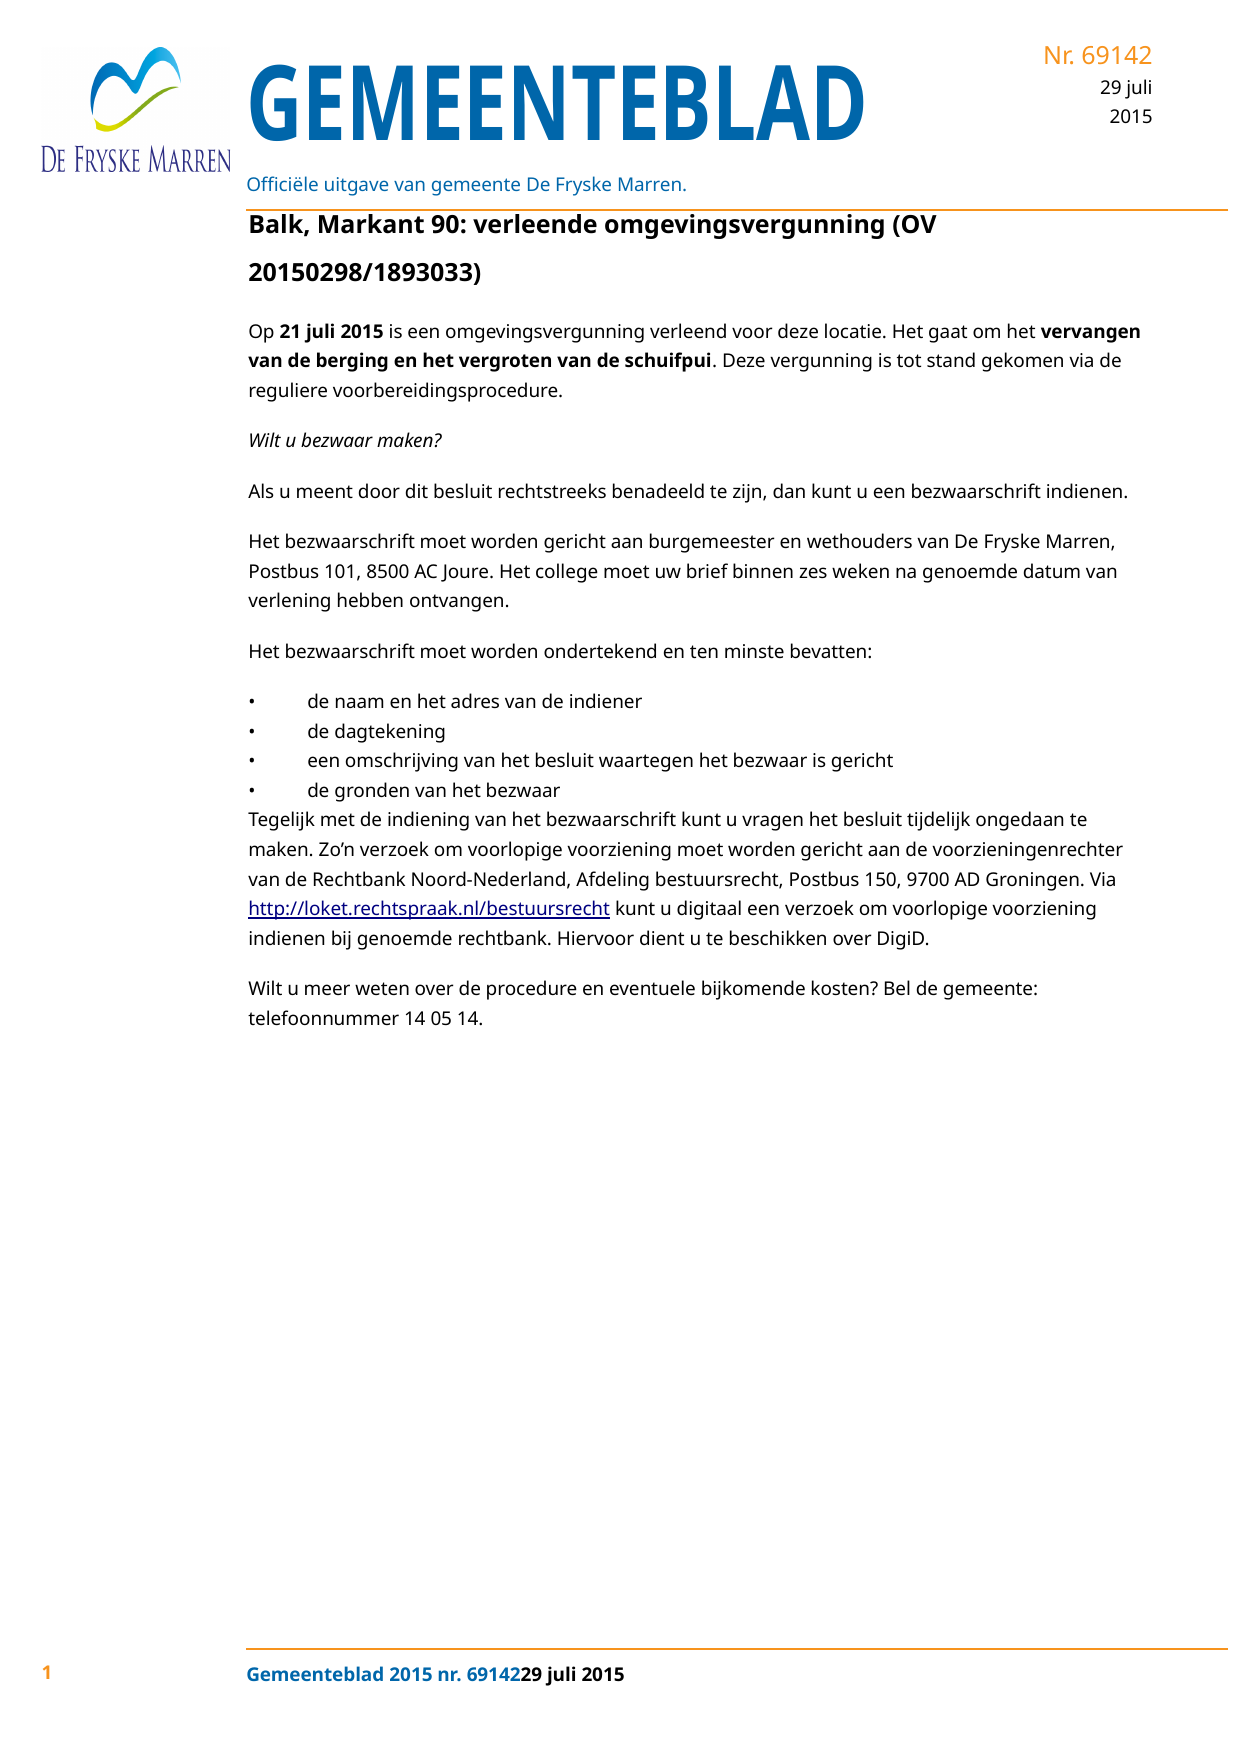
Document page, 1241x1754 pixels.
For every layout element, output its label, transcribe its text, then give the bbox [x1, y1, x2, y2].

list de naam en het adres van de indiener [248, 688, 1152, 714]
text Op 21 juli 2015 is een omgevingsvergunning verleend voor deze locatie. Het gaat om het vervangen van de berging en het vergroten van de schuifpui. Deze vergunning is tot stand gekomen via de reguliere voorbereidingsprocedure. [248, 318, 1152, 403]
text Wilt u meer weten over de procedure en eventuele bijkomende kosten? Bel de gemeente: telefoonnummer 14 05 14. [248, 975, 1152, 1031]
text Het bezwaarschrift moet worden ondertekend en ten minste bevatten: [248, 638, 1152, 664]
text Het bezwaarschrift moet worden gericht aan burgemeester en wethouders van De Fryske Marren, Postbus 101, 8500 AC Joure. Het college moet uw brief binnen zes weken na genoemde datum van verlening hebben ontvangen. [248, 528, 1152, 613]
picture [41, 47, 231, 172]
list de gronden van het bezwaar [248, 777, 1152, 803]
list een omschrijving van het besluit waartegen het bezwaar is gericht [248, 747, 1152, 773]
text Tegelijk met de indiening van het bezwaarschrift kunt u vragen het besluit tijdelijk ongedaan te maken. Zo’n verzoek om voorlopige voorziening moet worden gericht aan de voorzieningenrechter van de Rechtbank Noord-Nederland, Afdeling bestuursrecht, Postbus 150, 9700 AD Groningen. Via http://loket.rechtspraak.nl/bestuursrecht kunt u digitaal een verzoek om voorlopige voorziening indienen bij genoemde rechtbank. Hiervoor dient u te beschikken over DigiD. [248, 807, 1152, 951]
text Balk, Markant 90: verleende omgevingsvergunning (OV 20150298/1893033) [248, 211, 1152, 288]
text Als u meent door dit besluit rechtstreeks benadeeld te zijn, dan kunt u een bezwaarschrift indienen. [248, 478, 1152, 504]
text Wilt u bezwaar maken? [248, 427, 1152, 453]
list de dagtekening [248, 718, 1152, 744]
